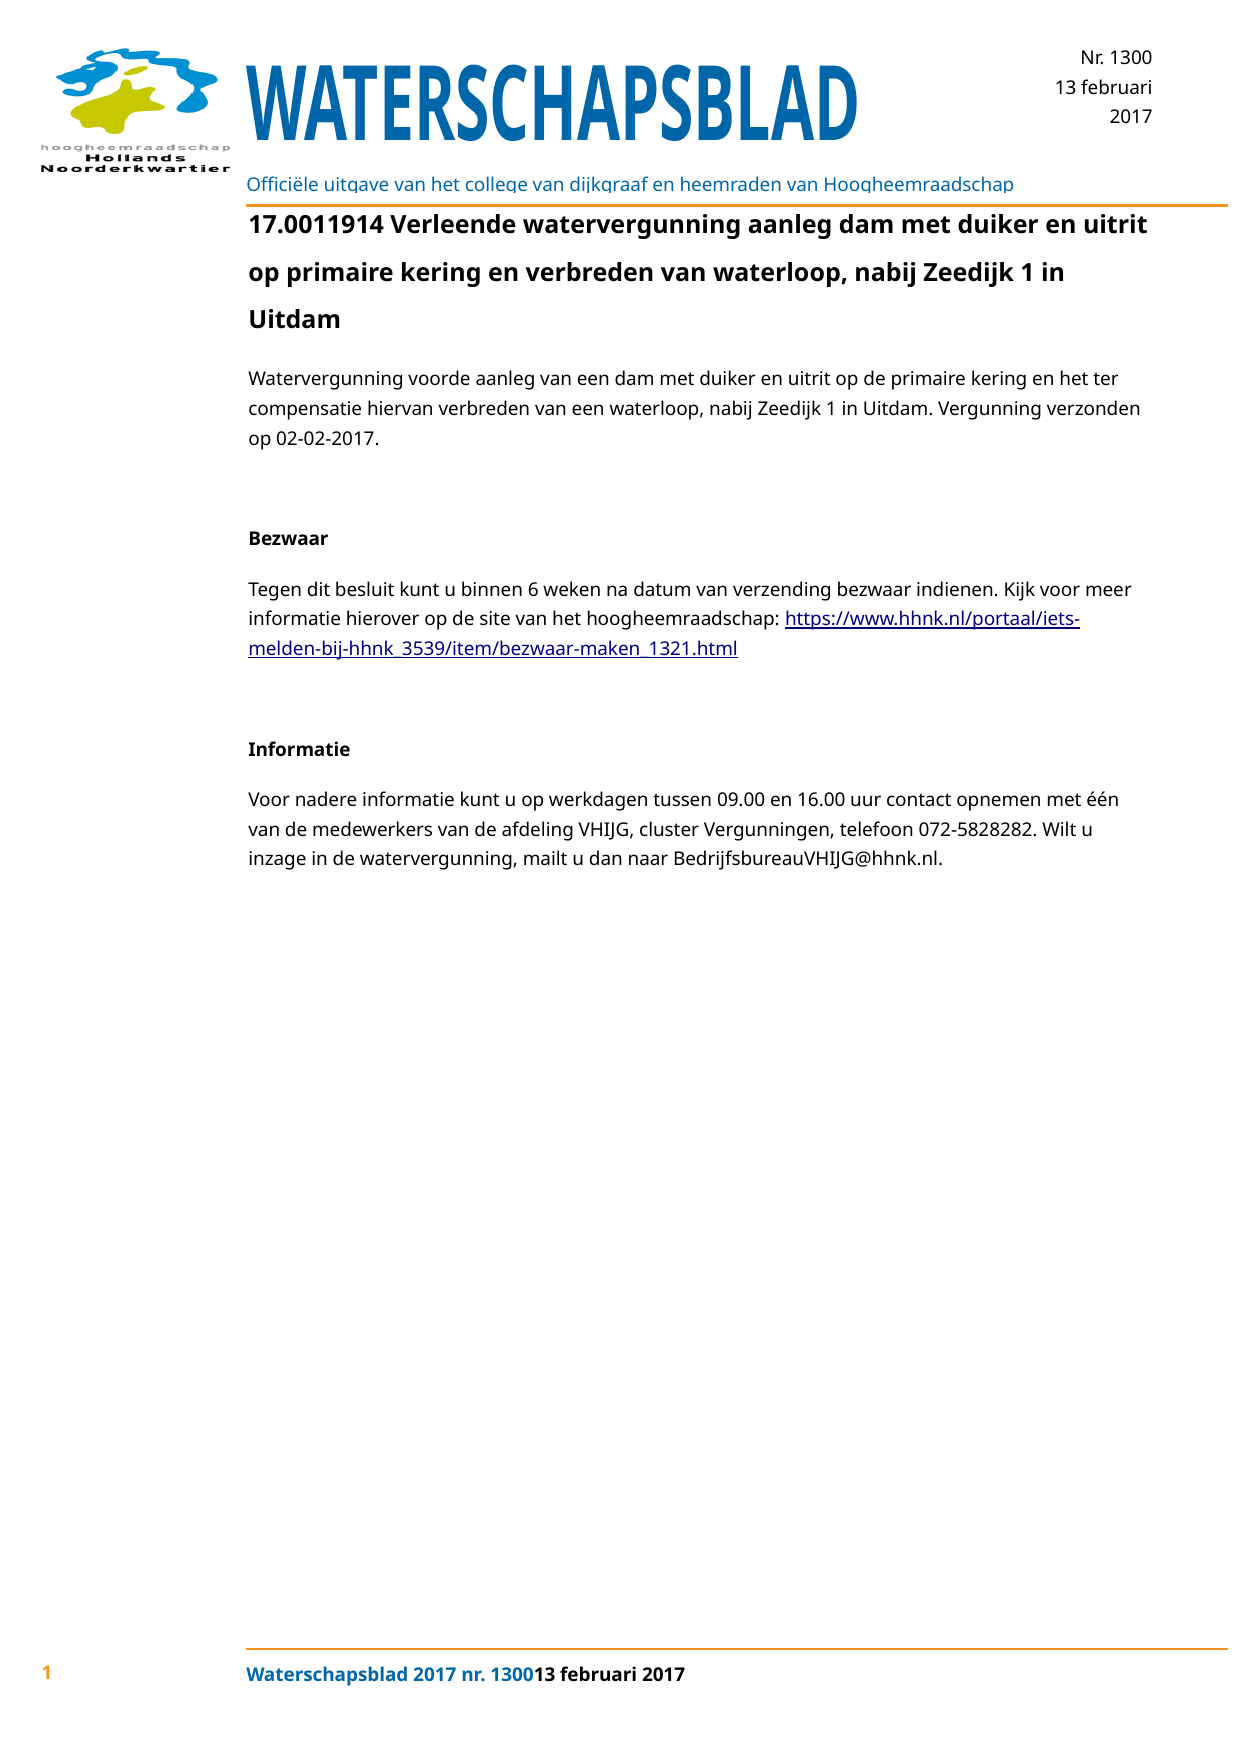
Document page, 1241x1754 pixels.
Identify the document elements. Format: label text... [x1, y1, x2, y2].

text 17.0011914 Verleende watervergunning aanleg dam met duiker en uitrit op primaire kering en verbreden van waterloop, nabij Zeedijk 1 in Uitdam [248, 207, 1152, 336]
text Bezwaar [248, 526, 1152, 551]
text Informatie [248, 736, 1152, 762]
text Watervergunning voorde aanleg van een dam met duiker en uitrit op de primaire kering en het ter compensatie hiervan verbreden van een waterloop, nabij Zeedijk 1 in Uitdam. Vergunning verzonden op 02-02-2017. [248, 366, 1152, 450]
picture [41, 47, 231, 172]
text Voor nadere informatie kunt u op werkdagen tussen 09.00 en 16.00 uur contact opnemen met één van de medewerkers van de afdeling VHIJG, cluster Vergunningen, telefoon 072-5828282. Wilt u inzage in de watervergunning, mailt u dan naar BedrijfsbureauVHIJG@hhnk.nl. [248, 786, 1152, 871]
text Tegen dit besluit kunt u binnen 6 weken na datum van verzending bezwaar indienen. Kijk voor meer informatie hierover op de site van het hoogheemraadschap: https://www.hhnk.nl/portaal/iets-melden-bij-hhnk_3539/item/bezwaar-maken_1321.html [248, 576, 1152, 661]
